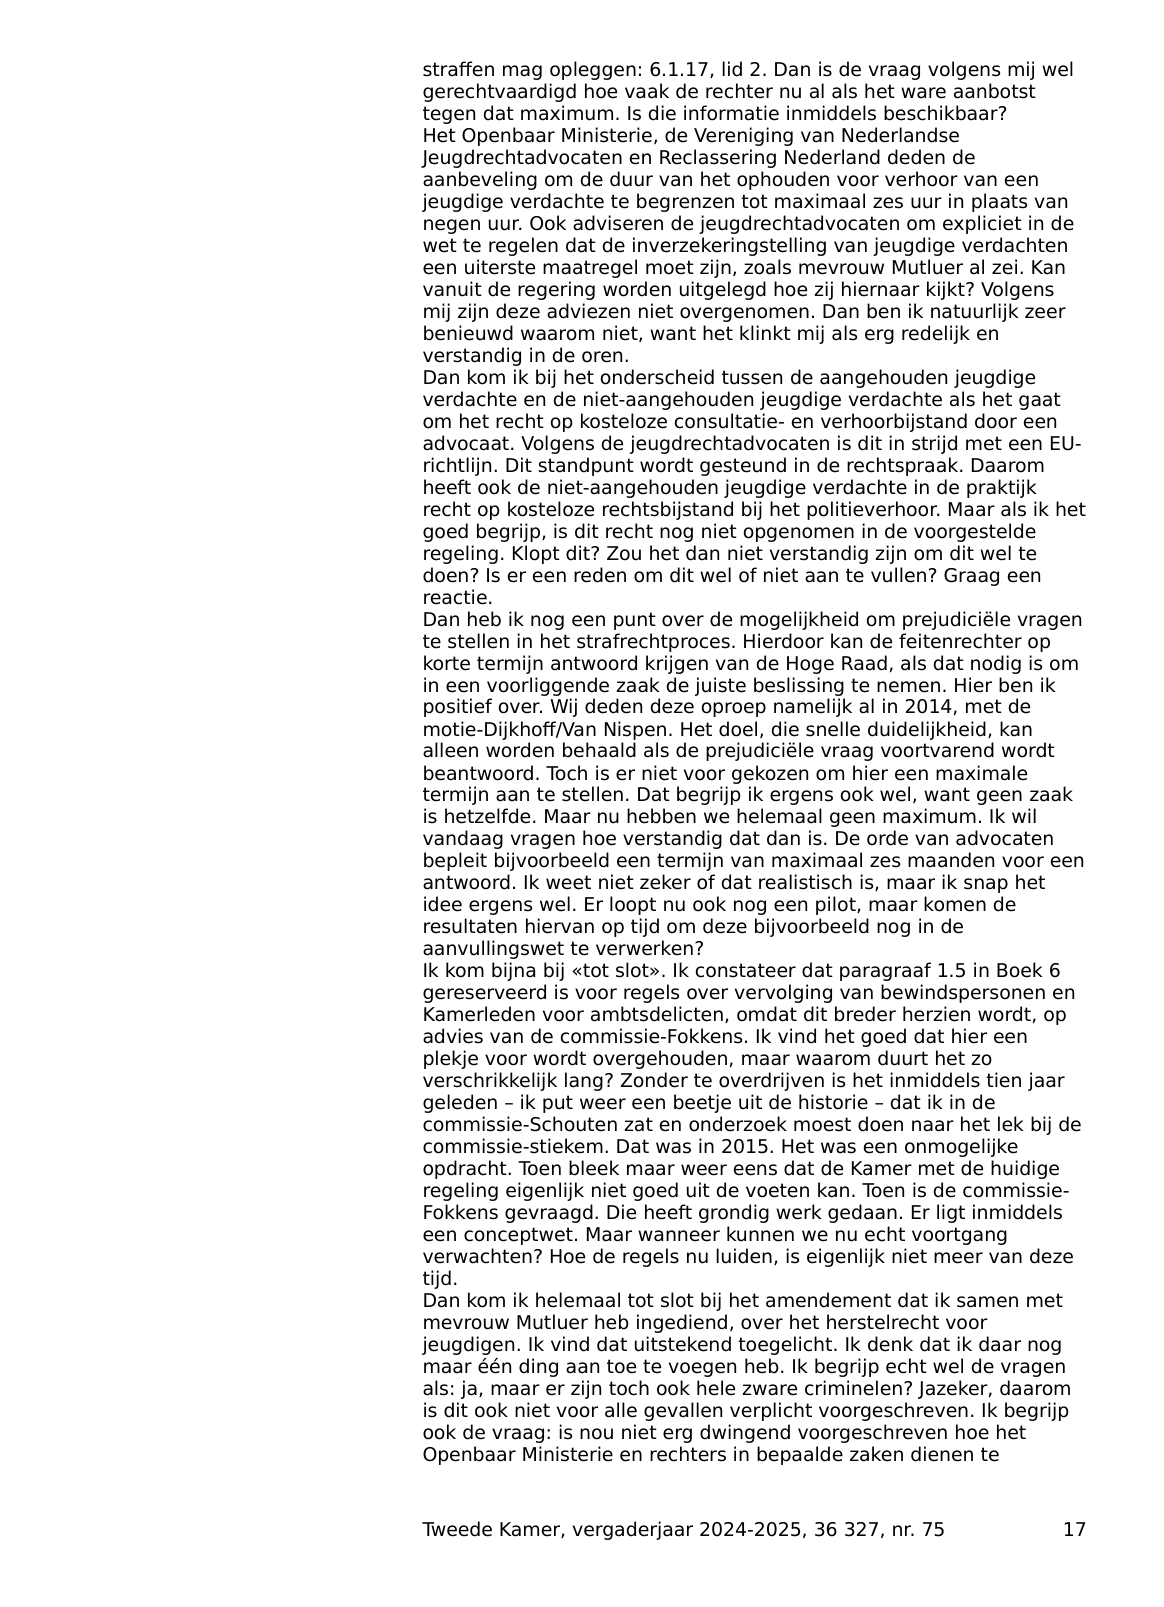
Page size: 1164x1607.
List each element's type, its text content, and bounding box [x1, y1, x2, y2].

text Het Openbaar Ministerie, de Vereniging van Nederlandse Jeugdrechtadvocaten en Reclassering Nederland deden de aanbeveling om de duur van het ophouden voor verhoor van een jeugdige verdachte te begrenzen tot maximaal zes uur in plaats van negen uur. Ook adviseren de jeugdrechtadvocaten om expliciet in de wet te regelen dat de inverzekeringstelling van jeugdige verdachten een uiterste maatregel moet zijn, zoals mevrouw Mutluer al zei. Kan vanuit de regering worden uitgelegd hoe zij hiernaar kijkt? Volgens mij zijn deze adviezen niet overgenomen. Dan ben ik natuurlijk zeer benieuwd waarom niet, want het klinkt mij als erg redelijk en verstandig in de oren. [422, 125, 1087, 367]
text Dan heb ik nog een punt over de mogelijkheid om prejudiciële vragen te stellen in het strafrechtproces. Hierdoor kan de feitenrechter op korte termijn antwoord krijgen van de Hoge Raad, als dat nodig is om in een voorliggende zaak de juiste beslissing te nemen. Hier ben ik positief over. Wij deden deze oproep namelijk al in 2014, met de motie-Dijkhoff/Van Nispen. Het doel, die snelle duidelijkheid, kan alleen worden behaald als de prejudiciële vraag voortvarend wordt beantwoord. Toch is er niet voor gekozen om hier een maximale termijn aan te stellen. Dat begrijp ik ergens ook wel, want geen zaak is hetzelfde. Maar nu hebben we helemaal geen maximum. Ik wil vandaag vragen hoe verstandig dat dan is. De orde van advocaten bepleit bijvoorbeeld een termijn van maximaal zes maanden voor een antwoord. Ik weet niet zeker of dat realistisch is, maar ik snap het idee ergens wel. Er loopt nu ook nog een pilot, maar komen de resultaten hiervan op tijd om deze bijvoorbeeld nog in de aanvullingswet te verwerken? [422, 608, 1087, 960]
text Dan kom ik helemaal tot slot bij het amendement dat ik samen met mevrouw Mutluer heb ingediend, over het herstelrecht voor jeugdigen. Ik vind dat uitstekend toegelicht. Ik denk dat ik daar nog maar één ding aan toe te voegen heb. Ik begrijp echt wel de vragen als: ja, maar er zijn toch ook hele zware criminelen? Jazeker, daarom is dit ook niet voor alle gevallen verplicht voorgeschreven. Ik begrijp ook de vraag: is nou niet erg dwingend voorgeschreven hoe het Openbaar Ministerie en rechters in bepaalde zaken dienen te [422, 1290, 1087, 1466]
text straffen mag opleggen: 6.1.17, lid 2. Dan is de vraag volgens mij wel gerechtvaardigd hoe vaak de rechter nu al als het ware aanbotst tegen dat maximum. Is die informatie inmiddels beschikbaar? [422, 59, 1087, 125]
text Ik kom bijna bij «tot slot». Ik constateer dat paragraaf 1.5 in Boek 6 gereserveerd is voor regels over vervolging van bewindspersonen en Kamerleden voor ambtsdelicten, omdat dit breder herzien wordt, op advies van de commissie-Fokkens. Ik vind het goed dat hier een plekje voor wordt overgehouden, maar waarom duurt het zo verschrikkelijk lang? Zonder te overdrijven is het inmiddels tien jaar geleden – ik put weer een beetje uit de historie – dat ik in de commissie-Schouten zat en onderzoek moest doen naar het lek bij de commissie-stiekem. Dat was in 2015. Het was een onmogelijke opdracht. Toen bleek maar weer eens dat de Kamer met de huidige regeling eigenlijk niet goed uit de voeten kan. Toen is de commissie-Fokkens gevraagd. Die heeft grondig werk gedaan. Er ligt inmiddels een conceptwet. Maar wanneer kunnen we nu echt voortgang verwachten? Hoe de regels nu luiden, is eigenlijk niet meer van deze tijd. [422, 960, 1087, 1290]
text Dan kom ik bij het onderscheid tussen de aangehouden jeugdige verdachte en de niet-aangehouden jeugdige verdachte als het gaat om het recht op kosteloze consultatie- en verhoorbijstand door een advocaat. Volgens de jeugdrechtadvocaten is dit in strijd met een EU-richtlijn. Dit standpunt wordt gesteund in de rechtspraak. Daarom heeft ook de niet-aangehouden jeugdige verdachte in de praktijk recht op kosteloze rechtsbijstand bij het politieverhoor. Maar als ik het goed begrijp, is dit recht nog niet opgenomen in de voorgestelde regeling. Klopt dit? Zou het dan niet verstandig zijn om dit wel te doen? Is er een reden om dit wel of niet aan te vullen? Graag een reactie. [422, 367, 1087, 608]
